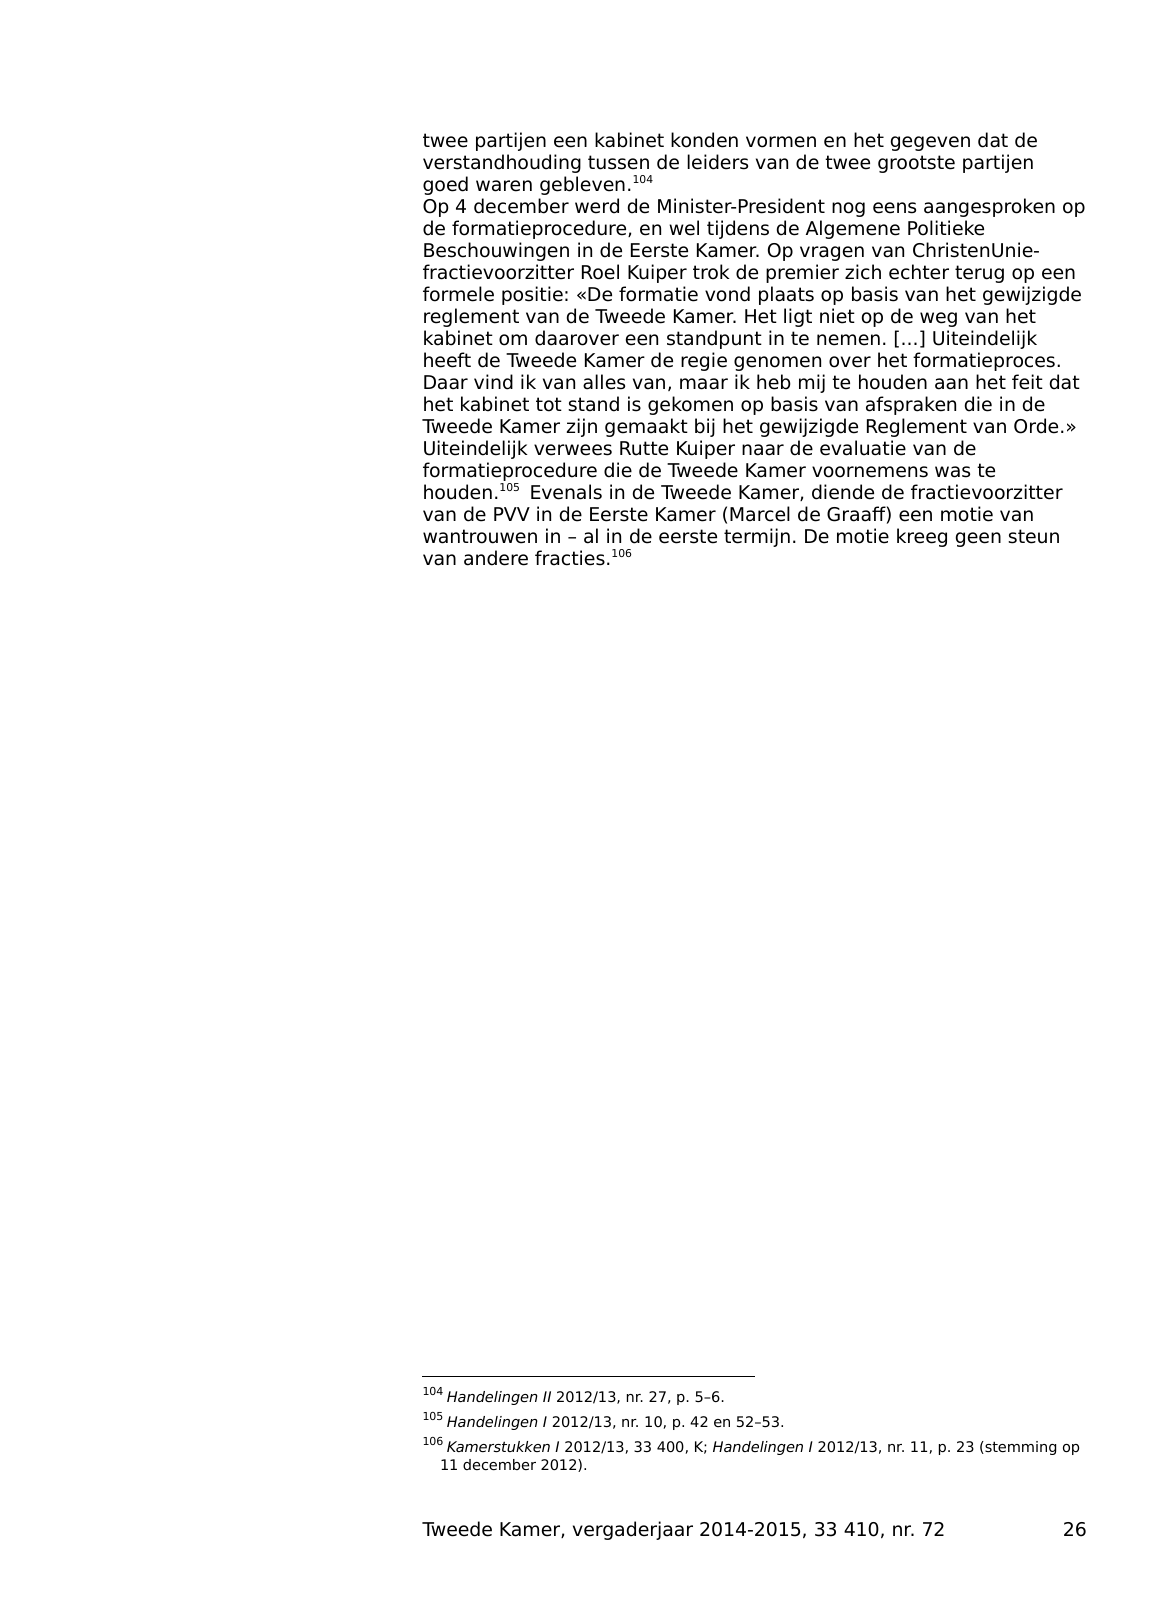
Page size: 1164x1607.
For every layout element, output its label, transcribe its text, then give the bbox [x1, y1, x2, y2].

text Kamerstukken I 2012/13, 33 400, K; Handelingen I 2012/13, nr. 11, p. 23 (stemming op 11 december 2012). [422, 1435, 1087, 1474]
text Handelingen I 2012/13, nr. 10, p. 42 en 52–53. [422, 1410, 1087, 1432]
text Op 4 december werd de Minister-President nog eens aangesproken op de formatieprocedure, en wel tijdens de Algemene Politieke Beschouwingen in de Eerste Kamer. Op vragen van ChristenUnie-fractievoorzitter Roel Kuiper trok de premier zich echter terug op een formele positie: «De formatie vond plaats op basis van het gewijzigde reglement van de Tweede Kamer. Het ligt niet op de weg van het kabinet om daarover een standpunt in te nemen. [...] Uiteindelijk heeft de Tweede Kamer de regie genomen over het formatieproces. Daar vind ik van alles van, maar ik heb mij te houden aan het feit dat het kabinet tot stand is gekomen op basis van afspraken die in de Tweede Kamer zijn gemaakt bij het gewijzigde Reglement van Orde.» Uiteindelijk verwees Rutte Kuiper naar de evaluatie van de formatieprocedure die de Tweede Kamer voornemens was te houden. Evenals in de Tweede Kamer, diende de fractievoorzitter van de PVV in de Eerste Kamer (Marcel de Graaff) een motie van wantrouwen in – al in de eerste termijn. De motie kreeg geen steun van andere fracties. [422, 196, 1087, 569]
text Handelingen II 2012/13, nr. 27, p. 5–6. [422, 1385, 1087, 1407]
text twee partijen een kabinet konden vormen en het gegeven dat de verstandhouding tussen de leiders van de twee grootste partijen goed waren gebleven. [422, 130, 1087, 196]
